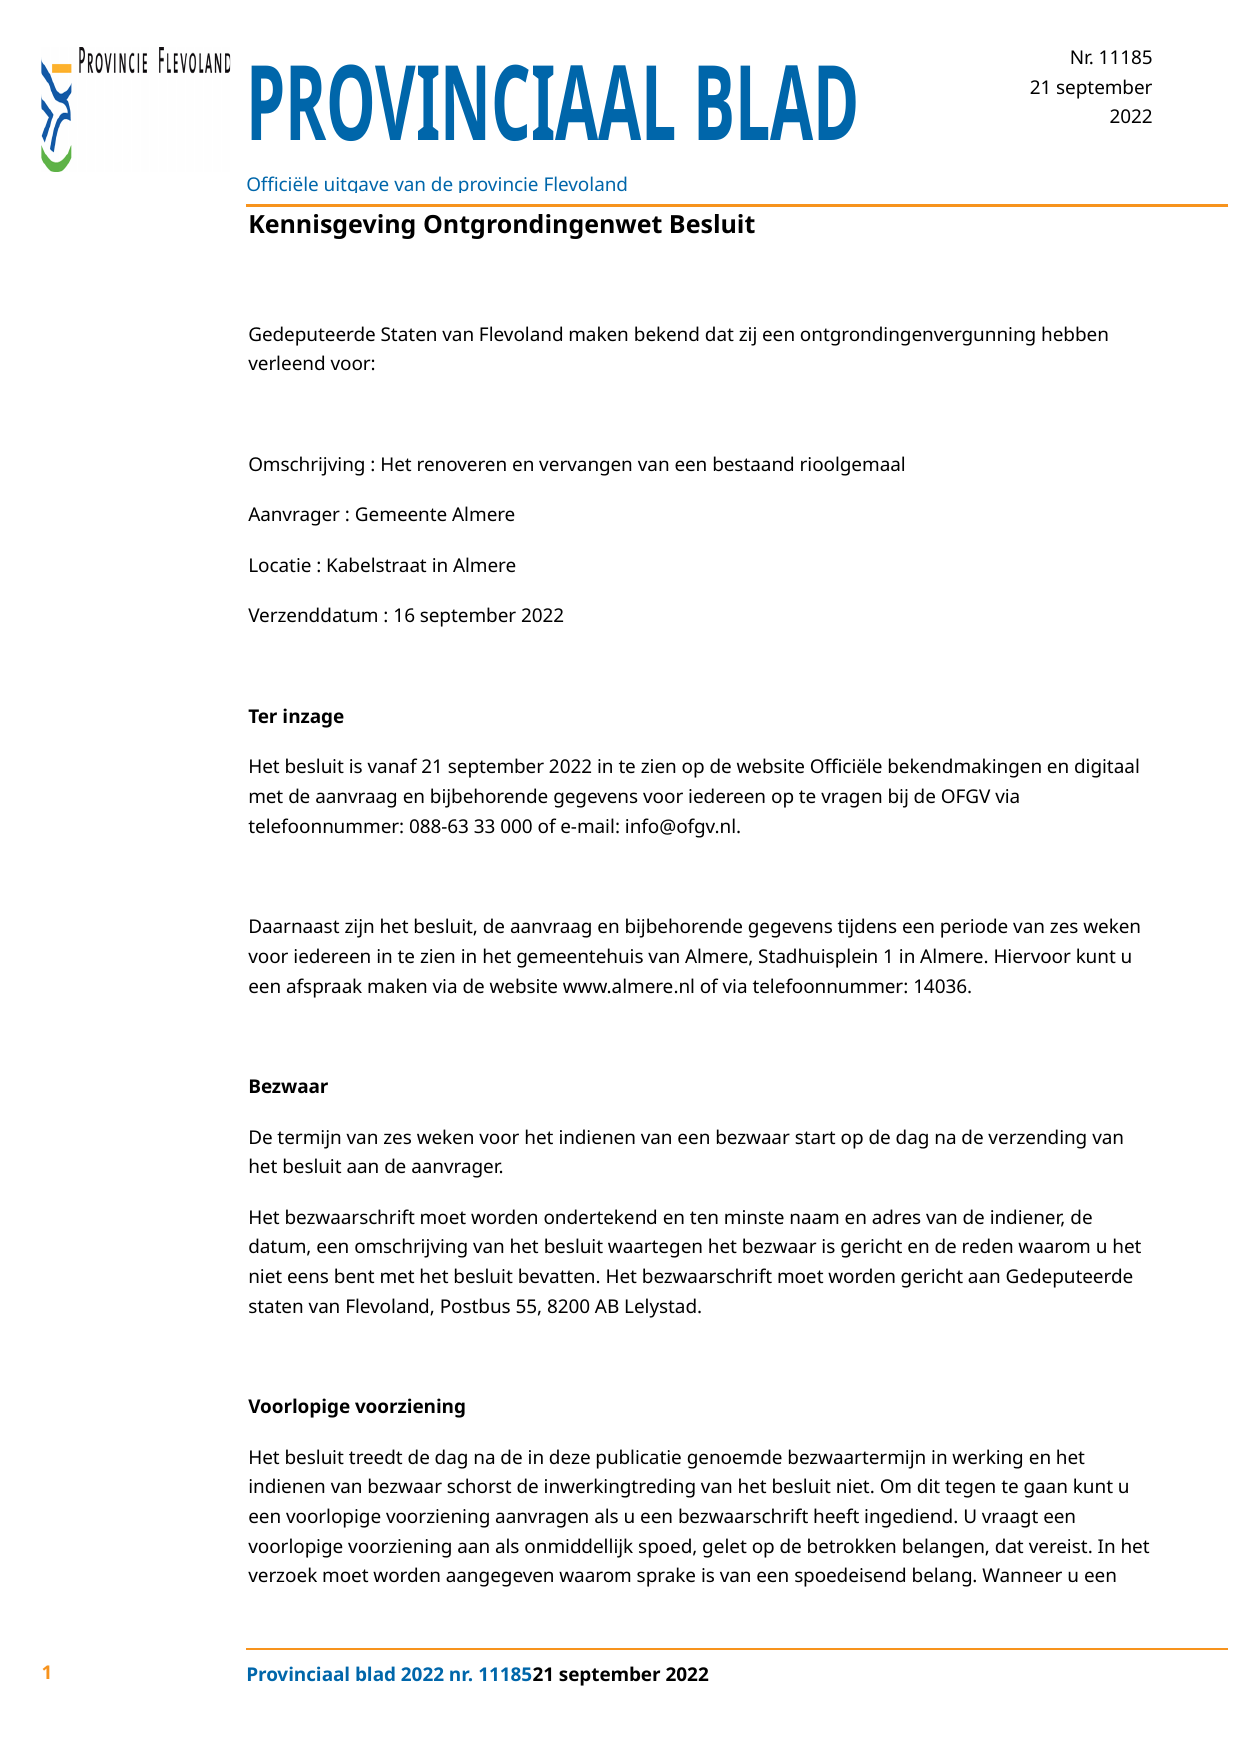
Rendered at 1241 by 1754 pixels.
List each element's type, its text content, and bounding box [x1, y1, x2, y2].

text Voorlopige voorziening [248, 1394, 1152, 1419]
picture [41, 47, 231, 172]
text Locatie : Kabelstraat in Almere [248, 552, 1152, 578]
text De termijn van zes weken voor het indienen van een bezwaar start op de dag na de verzending van het besluit aan de aanvrager. [248, 1124, 1152, 1179]
text Ter inzage [248, 703, 1152, 729]
text Kennisgeving Ontgrondingenwet Besluit [248, 207, 1152, 241]
text Omschrijving : Het renoveren en vervangen van een bestaand rioolgemaal [248, 451, 1152, 477]
text Gedeputeerde Staten van Flevoland maken bekend dat zij een ontgrondingenvergunning hebben verleend voor: [248, 321, 1152, 376]
text Het besluit is vanaf 21 september 2022 in te zien op de website Officiële bekendmakingen en digitaal met de aanvraag en bijbehorende gegevens voor iedereen op te vragen bij de OFGV via telefoonnummer: 088-63 33 000 of e-mail: info@ofgv.nl. [248, 754, 1152, 838]
text Het besluit treedt de dag na de in deze publicatie genoemde bezwaartermijn in werking en het indienen van bezwaar schorst de inwerkingtreding van het besluit niet. Om dit tegen te gaan kunt u een voorlopige voorziening aanvragen als u een bezwaarschrift heeft ingediend. U vraagt een voorlopige voorziening aan als onmiddellijk spoed, gelet op de betrokken belangen, dat vereist. In het verzoek moet worden aangegeven waarom sprake is van een spoedeisend belang. Wanneer u een [248, 1444, 1152, 1588]
text Daarnaast zijn het besluit, de aanvraag en bijbehorende gegevens tijdens een periode van zes weken voor iedereen in te zien in het gemeentehuis van Almere, Stadhuisplein 1 in Almere. Hiervoor kunt u een afspraak maken via de website www.almere.nl of via telefoonnummer: 14036. [248, 914, 1152, 998]
text Bezwaar [248, 1074, 1152, 1099]
text Aanvrager : Gemeente Almere [248, 502, 1152, 527]
text Verzenddatum : 16 september 2022 [248, 602, 1152, 628]
text Het bezwaarschrift moet worden ondertekend en ten minste naam en adres van de indiener, de datum, een omschrijving van het besluit waartegen het bezwaar is gericht en de reden waarom u het niet eens bent met het besluit bevatten. Het bezwaarschrift moet worden gericht aan Gedeputeerde staten van Flevoland, Postbus 55, 8200 AB Lelystad. [248, 1204, 1152, 1318]
